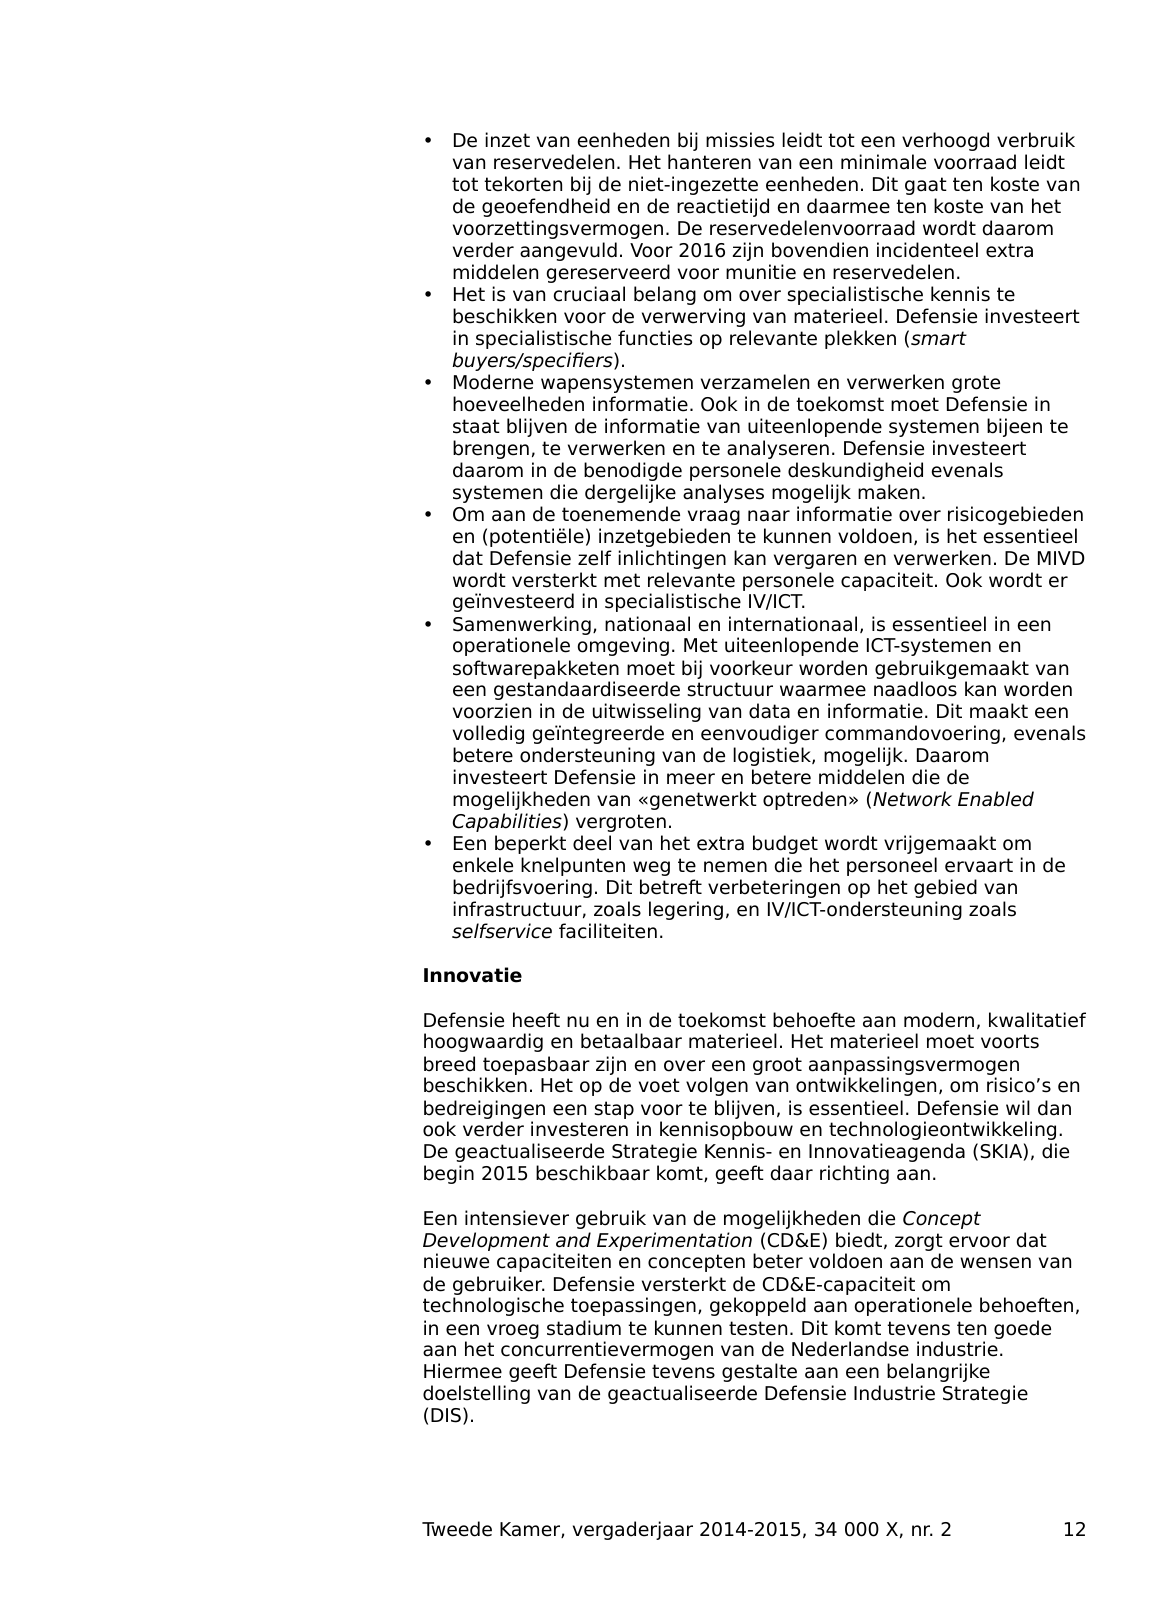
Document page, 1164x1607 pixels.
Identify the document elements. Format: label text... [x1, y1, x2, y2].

subtitle Innovatie [422, 965, 1087, 987]
text • Een beperkt deel van het extra budget wordt vrijgemaakt om enkele knelpunten weg te nemen die het personeel ervaart in de bedrijfsvoering. Dit betreft verbeteringen op het gebied van infrastructuur, zoals legering, en IV/ICT-ondersteuning zoals selfservice faciliteiten. [422, 833, 1087, 943]
text • De inzet van eenheden bij missies leidt tot een verhoogd verbruik van reservedelen. Het hanteren van een minimale voorraad leidt tot tekorten bij de niet-ingezette eenheden. Dit gaat ten koste van de geoefendheid en de reactietijd en daarmee ten koste van het voorzettingsvermogen. De reservedelenvoorraad wordt daarom verder aangevuld. Voor 2016 zijn bovendien incidenteel extra middelen gereserveerd voor munitie en reservedelen. [422, 130, 1087, 284]
text • Moderne wapensystemen verzamelen en verwerken grote hoeveelheden informatie. Ook in de toekomst moet Defensie in staat blijven de informatie van uiteenlopende systemen bijeen te brengen, te verwerken en te analyseren. Defensie investeert daarom in de benodigde personele deskundigheid evenals systemen die dergelijke analyses mogelijk maken. [422, 372, 1087, 503]
text • Samenwerking, nationaal en internationaal, is essentieel in een operationele omgeving. Met uiteenlopende ICT-systemen en softwarepakketen moet bij voorkeur worden gebruikgemaakt van een gestandaardiseerde structuur waarmee naadloos kan worden voorzien in de uitwisseling van data en informatie. Dit maakt een volledig geïntegreerde en eenvoudiger commandovoering, evenals betere ondersteuning van de logistiek, mogelijk. Daarom investeert Defensie in meer en betere middelen die de mogelijkheden van «genetwerkt optreden» (Network Enabled Capabilities) vergroten. [422, 613, 1087, 833]
text • Het is van cruciaal belang om over specialistische kennis te beschikken voor de verwerving van materieel. Defensie investeert in specialistische functies op relevante plekken (smart buyers/specifiers). [422, 284, 1087, 372]
text Defensie heeft nu en in de toekomst behoefte aan modern, kwalitatief hoogwaardig en betaalbaar materieel. Het materieel moet voorts breed toepasbaar zijn en over een groot aanpassingsvermogen beschikken. Het op de voet volgen van ontwikkelingen, om risico’s en bedreigingen een stap voor te blijven, is essentieel. Defensie wil dan ook verder investeren in kennisopbouw en technologieontwikkeling. De geactualiseerde Strategie Kennis- en Innovatieagenda (SKIA), die begin 2015 beschikbaar komt, geeft daar richting aan. [422, 1009, 1087, 1185]
text • Om aan de toenemende vraag naar informatie over risicogebieden en (potentiële) inzetgebieden te kunnen voldoen, is het essentieel dat Defensie zelf inlichtingen kan vergaren en verwerken. De MIVD wordt versterkt met relevante personele capaciteit. Ook wordt er geïnvesteerd in specialistische IV/ICT. [422, 503, 1087, 613]
text Een intensiever gebruik van de mogelijkheden die Concept Development and Experimentation (CD&E) biedt, zorgt ervoor dat nieuwe capaciteiten en concepten beter voldoen aan de wensen van de gebruiker. Defensie versterkt de CD&E-capaciteit om technologische toepassingen, gekoppeld aan operationele behoeften, in een vroeg stadium te kunnen testen. Dit komt tevens ten goede aan het concurrentievermogen van de Nederlandse industrie. Hiermee geeft Defensie tevens gestalte aan een belangrijke doelstelling van de geactualiseerde Defensie Industrie Strategie (DIS). [422, 1207, 1087, 1427]
